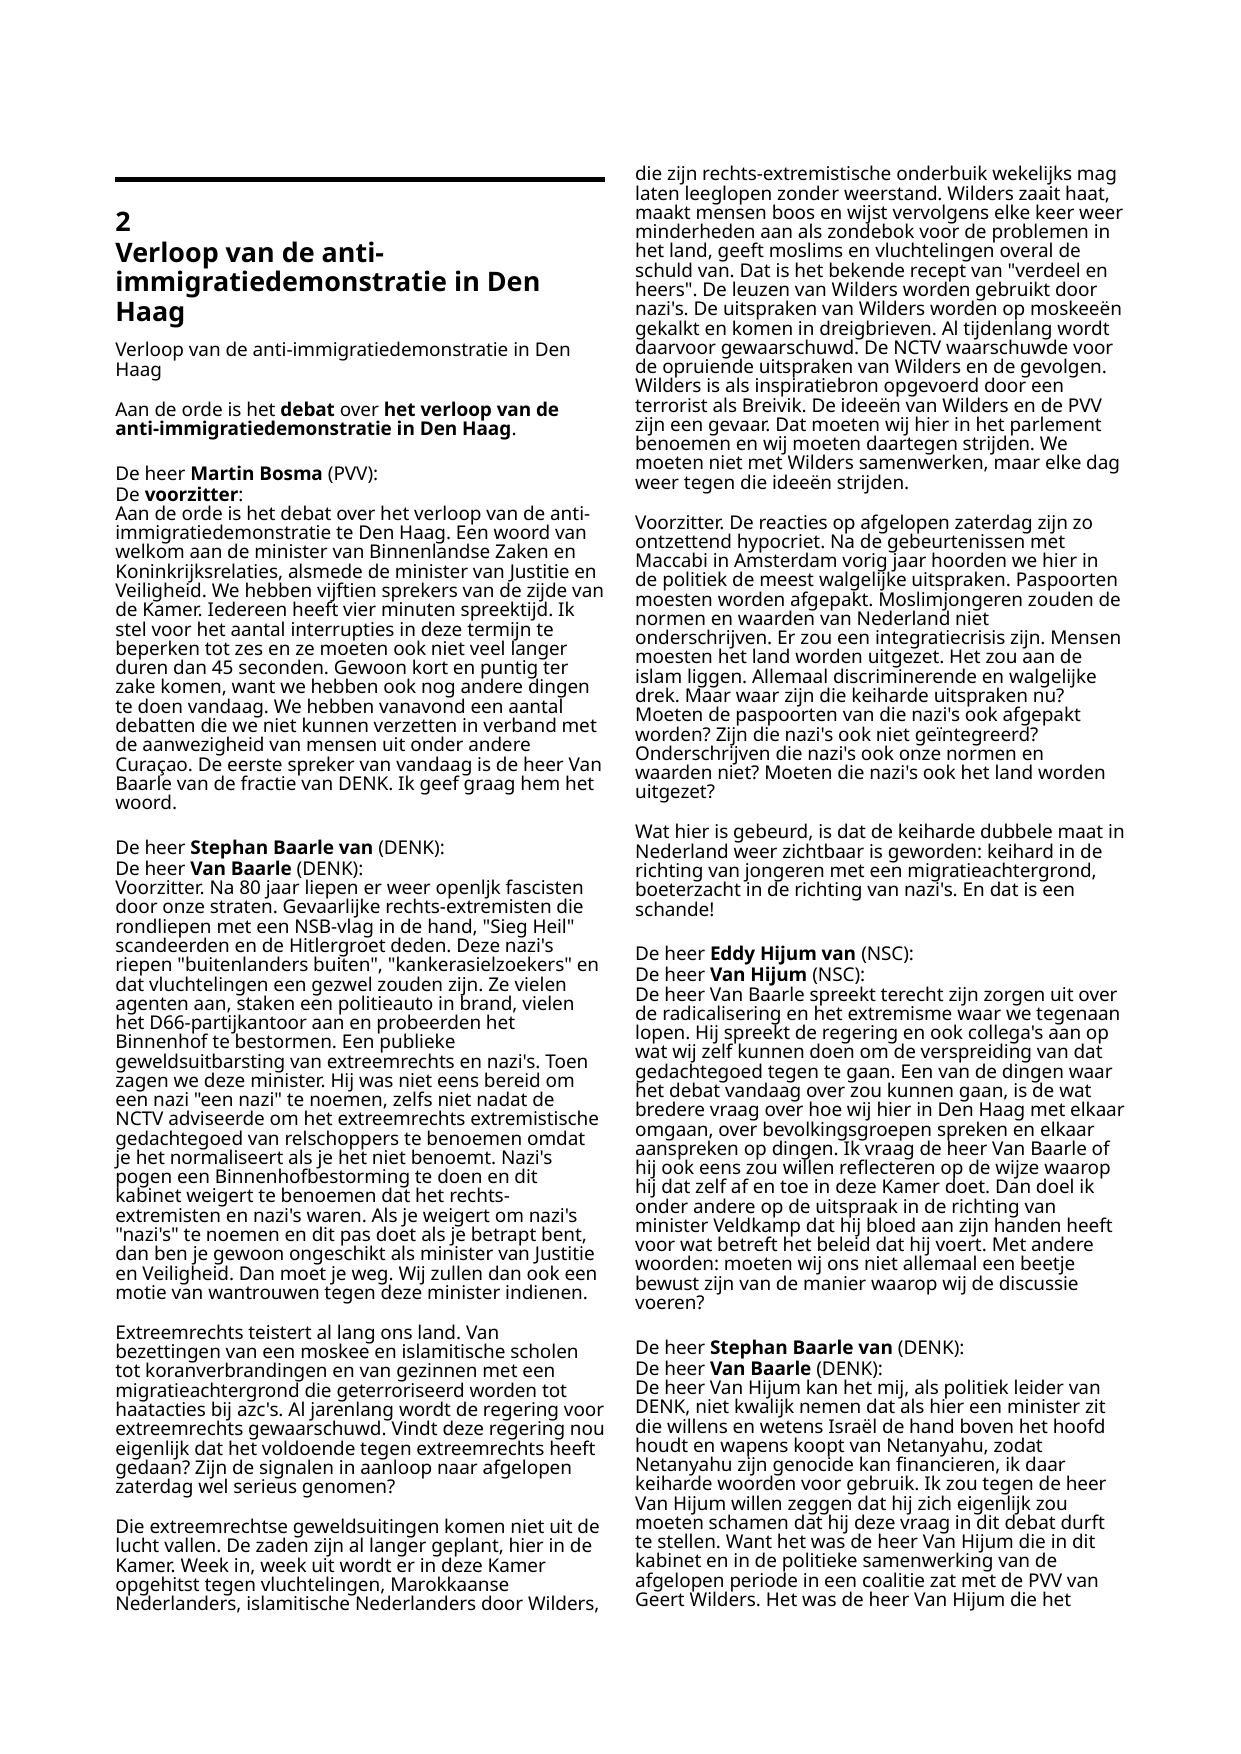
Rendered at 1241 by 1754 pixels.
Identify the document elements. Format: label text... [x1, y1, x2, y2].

text De heer Van Hijum kan het mij, als politiek leider van DENK, niet kwalijk nemen dat als hier een minister zit die willens en wetens Israël de hand boven het hoofd houdt en wapens koopt van Netanyahu, zodat Netanyahu zijn genocide kan financieren, ik daar keiharde woorden voor gebruik. Ik zou tegen de heer Van Hijum willen zeggen dat hij zich eigenlijk zou moeten schamen dat hij deze vraag in dit debat durft te stellen. Want het was de heer Van Hijum die in dit kabinet en in de politieke samenwerking van de afgelopen periode in een coalitie zat met de PVV van Geert Wilders. Het was de heer Van Hijum die het [635, 1379, 1125, 1610]
text Extreemrechts teistert al lang ons land. Van bezettingen van een moskee en islamitische scholen tot koranverbrandingen en van gezinnen met een migratieachtergrond die geterroriseerd worden tot haatacties bij azc's. Al jarenlang wordt de regering voor extreemrechts gewaarschuwd. Vindt deze regering nou eigenlijk dat het voldoende tegen extreemrechts heeft gedaan? Zijn de signalen in aanloop naar afgelopen zaterdag wel serieus genomen? [115, 1324, 605, 1497]
text Verloop van de anti-immigratiedemonstratie in Den Haag [115, 341, 605, 380]
text De voorzitter: [115, 486, 605, 505]
text Wat hier is gebeurd, is dat de keiharde dubbele maat in Nederland weer zichtbaar is geworden: keihard in de richting van jongeren met een migratieachtergrond, boeterzacht in de richting van nazi's. En dat is een schande! [635, 823, 1125, 920]
text De heer Stephan Baarle van (DENK): [115, 834, 605, 860]
text De heer Eddy Hijum van (NSC): [635, 941, 1125, 966]
text Aan de orde is het debat over het verloop van de anti-immigratiedemonstratie te Den Haag. Een woord van welkom aan de minister van Binnenlandse Zaken en Koninkrijksrelaties, alsmede de minister van Justitie en Veiligheid. We hebben vijftien sprekers van de zijde van de Kamer. Iedereen heeft vier minuten spreektijd. Ik stel voor het aantal interrupties in deze termijn te beperken tot zes en ze moeten ook niet veel langer duren dan 45 seconden. Gewoon kort en puntig ter zake komen, want we hebben ook nog andere dingen te doen vandaag. We hebben vanavond een aantal debatten die we niet kunnen verzetten in verband met de aanwezigheid van mensen uit onder andere Curaçao. De eerste spreker van vandaag is de heer Van Baarle van de fractie van DENK. Ik geef graag hem het woord. [115, 505, 605, 813]
text 2 [115, 203, 605, 239]
text Verloop van de anti-immigratiedemonstratie in Den Haag [115, 239, 605, 341]
text Voorzitter. De reacties op afgelopen zaterdag zijn zo ontzettend hypocriet. Na de gebeurtenissen met Maccabi in Amsterdam vorig jaar hoorden we hier in de politiek de meest walgelijke uitspraken. Paspoorten moesten worden afgepakt. Moslimjongeren zouden de normen en waarden van Nederland niet onderschrijven. Er zou een integratiecrisis zijn. Mensen moesten het land worden uitgezet. Het zou aan de islam liggen. Allemaal discriminerende en walgelijke drek. Maar waar zijn die keiharde uitspraken nu? Moeten de paspoorten van die nazi's ook afgepakt worden? Zijn die nazi's ook niet geïntegreerd? Onderschrijven die nazi's ook onze normen en waarden niet? Moeten die nazi's ook het land worden uitgezet? [635, 514, 1125, 803]
text Die extreemrechtse geweldsuitingen komen niet uit de lucht vallen. De zaden zijn al langer geplant, hier in de Kamer. Week in, week uit wordt er in deze Kamer opgehitst tegen vluchtelingen, Marokkaanse Nederlanders, islamitische Nederlanders door Wilders, [115, 1518, 605, 1614]
text Voorzitter. Na 80 jaar liepen er weer openljk fascisten door onze straten. Gevaarlijke rechts-extremisten die rondliepen met een NSB-vlag in de hand, "Sieg Heil" scandeerden en de Hitlergroet deden. Deze nazi's riepen "buitenlanders buiten", "kankerasielzoekers" en dat vluchtelingen een gezwel zouden zijn. Ze vielen agenten aan, staken een politieauto in brand, vielen het D66-partijkantoor aan en probeerden het Binnenhof te bestormen. Een publieke geweldsuitbarsting van extreemrechts en nazi's. Toen zagen we deze minister. Hij was niet eens bereid om een nazi "een nazi" te noemen, zelfs niet nadat de NCTV adviseerde om het extreemrechts extremistische gedachtegoed van relschoppers te benoemen omdat je het normaliseert als je het niet benoemt. Nazi's pogen een Binnenhofbestorming te doen en dit kabinet weigert te benoemen dat het rechts-extremisten en nazi's waren. Als je weigert om nazi's "nazi's" te noemen en dit pas doet als je betrapt bent, dan ben je gewoon ongeschikt als minister van Justitie en Veiligheid. Dan moet je weg. Wij zullen dan ook een motie van wantrouwen tegen deze minister indienen. [115, 879, 605, 1303]
text Aan de orde is het debat over het verloop van de anti-immigratiedemonstratie in Den Haag. [115, 401, 605, 439]
text De heer Martin Bosma (PVV): [115, 460, 605, 486]
text De heer Stephan Baarle van (DENK): [635, 1334, 1125, 1360]
text De heer Van Baarle spreekt terecht zijn zorgen uit over de radicalisering en het extremisme waar we tegenaan lopen. Hij spreekt de regering en ook collega's aan op wat wij zelf kunnen doen om de verspreiding van dat gedachtegoed tegen te gaan. Een van de dingen waar het debat vandaag over zou kunnen gaan, is de wat bredere vraag over hoe wij hier in Den Haag met elkaar omgaan, over bevolkingsgroepen spreken en elkaar aanspreken op dingen. Ik vraag de heer Van Baarle of hij ook eens zou willen reflecteren op de wijze waarop hij dat zelf af en toe in deze Kamer doet. Dan doel ik onder andere op de uitspraak in de richting van minister Veldkamp dat hij bloed aan zijn handen heeft voor wat betreft het beleid dat hij voert. Met andere woorden: moeten wij ons niet allemaal een beetje bewust zijn van de manier waarop wij de discussie voeren? [635, 986, 1125, 1313]
text De heer Van Baarle (DENK): [115, 860, 605, 879]
text De heer Van Hijum (NSC): [635, 966, 1125, 986]
text die zijn rechts-extremistische onderbuik wekelijks mag laten leeglopen zonder weerstand. Wilders zaait haat, maakt mensen boos en wijst vervolgens elke keer weer minderheden aan als zondebok voor de problemen in het land, geeft moslims en vluchtelingen overal de schuld van. Dat is het bekende recept van "verdeel en heers". De leuzen van Wilders worden gebruikt door nazi's. De uitspraken van Wilders worden op moskeeën gekalkt en komen in dreigbrieven. Al tijdenlang wordt daarvoor gewaarschuwd. De NCTV waarschuwde voor de opruiende uitspraken van Wilders en de gevolgen. Wilders is als inspiratiebron opgevoerd door een terrorist als Breivik. De ideeën van Wilders en de PVV zijn een gevaar. Dat moeten wij hier in het parlement benoemen en wij moeten daartegen strijden. We moeten niet met Wilders samenwerken, maar elke dag weer tegen die ideeën strijden. [635, 165, 1125, 493]
text De heer Van Baarle (DENK): [635, 1360, 1125, 1379]
